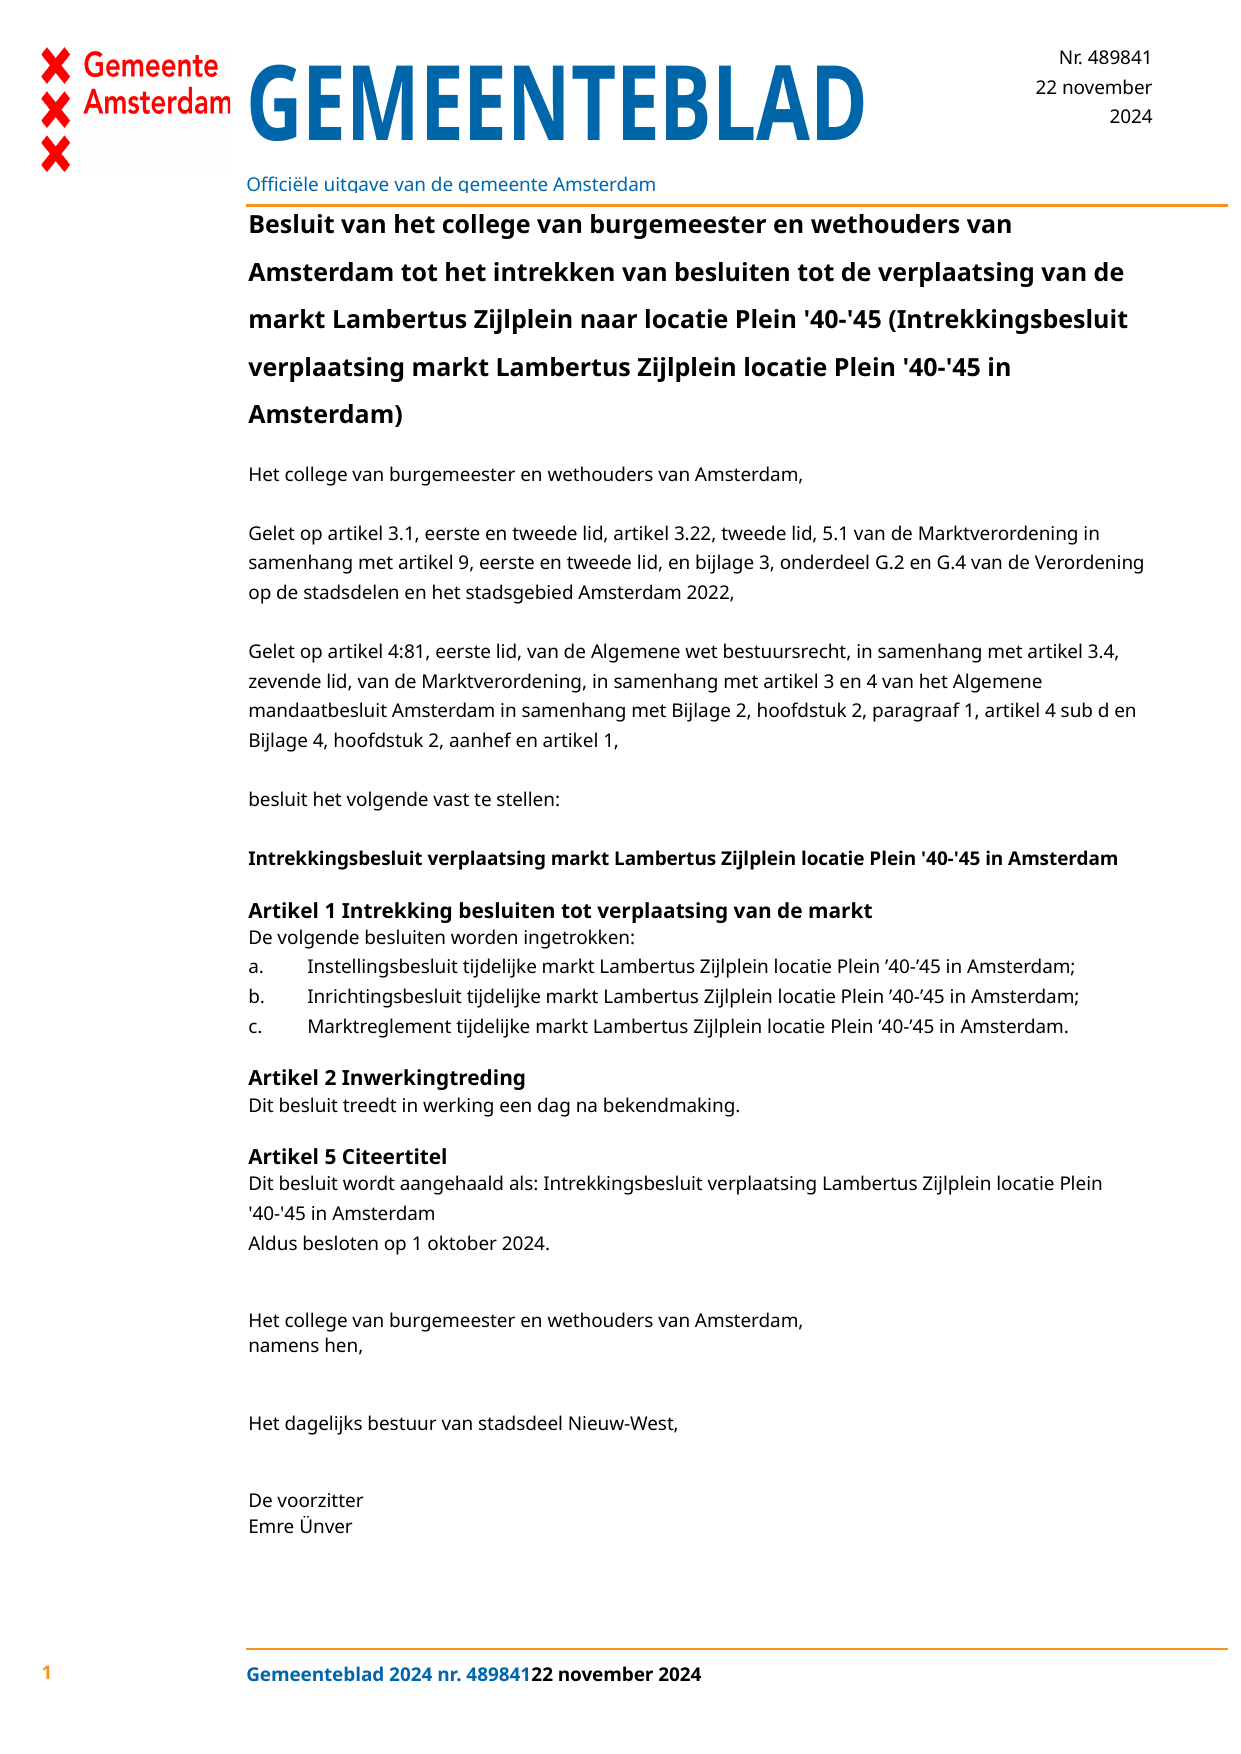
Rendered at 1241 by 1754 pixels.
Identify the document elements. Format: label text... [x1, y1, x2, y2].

text Artikel 1 Intrekking besluiten tot verplaatsing van de markt [248, 896, 1152, 924]
text De volgende besluiten worden ingetrokken: [248, 924, 1152, 950]
text Gelet op artikel 4:81, eerste lid, van de Algemene wet bestuursrecht, in samenhang met artikel 3.4, zevende lid, van de Marktverordening, in samenhang met artikel 3 en 4 van het Algemene mandaatbesluit Amsterdam in samenhang met Bijlage 2, hoofdstuk 2, paragraaf 1, artikel 4 sub d en Bijlage 4, hoofdstuk 2, aanhef en artikel 1, [248, 638, 1152, 753]
text Emre Ünver [248, 1513, 1152, 1538]
text De voorzitter [248, 1487, 1152, 1513]
text Het dagelijks bestuur van stadsdeel Nieuw-West, [248, 1410, 1152, 1436]
text besluit het volgende vast te stellen: [248, 786, 1152, 812]
text Dit besluit treedt in werking een dag na bekendmaking. [248, 1092, 1152, 1117]
text Aldus besloten op 1 oktober 2024. [248, 1230, 1152, 1256]
text Artikel 2 Inwerkingtreding [248, 1063, 1152, 1092]
text Artikel 5 Citeertitel [248, 1142, 1152, 1171]
text Dit besluit wordt aangehaald als: Intrekkingsbesluit verplaatsing Lambertus Zijlplein locatie Plein '40-'45 in Amsterdam [248, 1171, 1152, 1226]
text Intrekkingsbesluit verplaatsing markt Lambertus Zijlplein locatie Plein '40-'45 in Amsterdam [248, 845, 1152, 871]
picture [41, 47, 231, 172]
list Instellingsbesluit tijdelijke markt Lambertus Zijlplein locatie Plein ’40-’45 in Amsterdam; [248, 954, 1152, 979]
list Marktreglement tijdelijke markt Lambertus Zijlplein locatie Plein ’40-’45 in Amsterdam. [248, 1013, 1152, 1039]
list Inrichtingsbesluit tijdelijke markt Lambertus Zijlplein locatie Plein ’40-’45 in Amsterdam; [248, 983, 1152, 1009]
text Het college van burgemeester en wethouders van Amsterdam, [248, 461, 1152, 486]
text Het college van burgemeester en wethouders van Amsterdam, [248, 1307, 1152, 1333]
text Gelet op artikel 3.1, eerste en tweede lid, artikel 3.22, tweede lid, 5.1 van de Marktverordening in samenhang met artikel 9, eerste en tweede lid, en bijlage 3, onderdeel G.2 en G.4 van de Verordening op de stadsdelen en het stadsgebied Amsterdam 2022, [248, 520, 1152, 605]
text Besluit van het college van burgemeester en wethouders van Amsterdam tot het intrekken van besluiten tot de verplaatsing van de markt Lambertus Zijlplein naar locatie Plein '40-'45 (Intrekkingsbesluit verplaatsing markt Lambertus Zijlplein locatie Plein '40-'45 in Amsterdam) [248, 207, 1152, 431]
text namens hen, [248, 1333, 1152, 1358]
